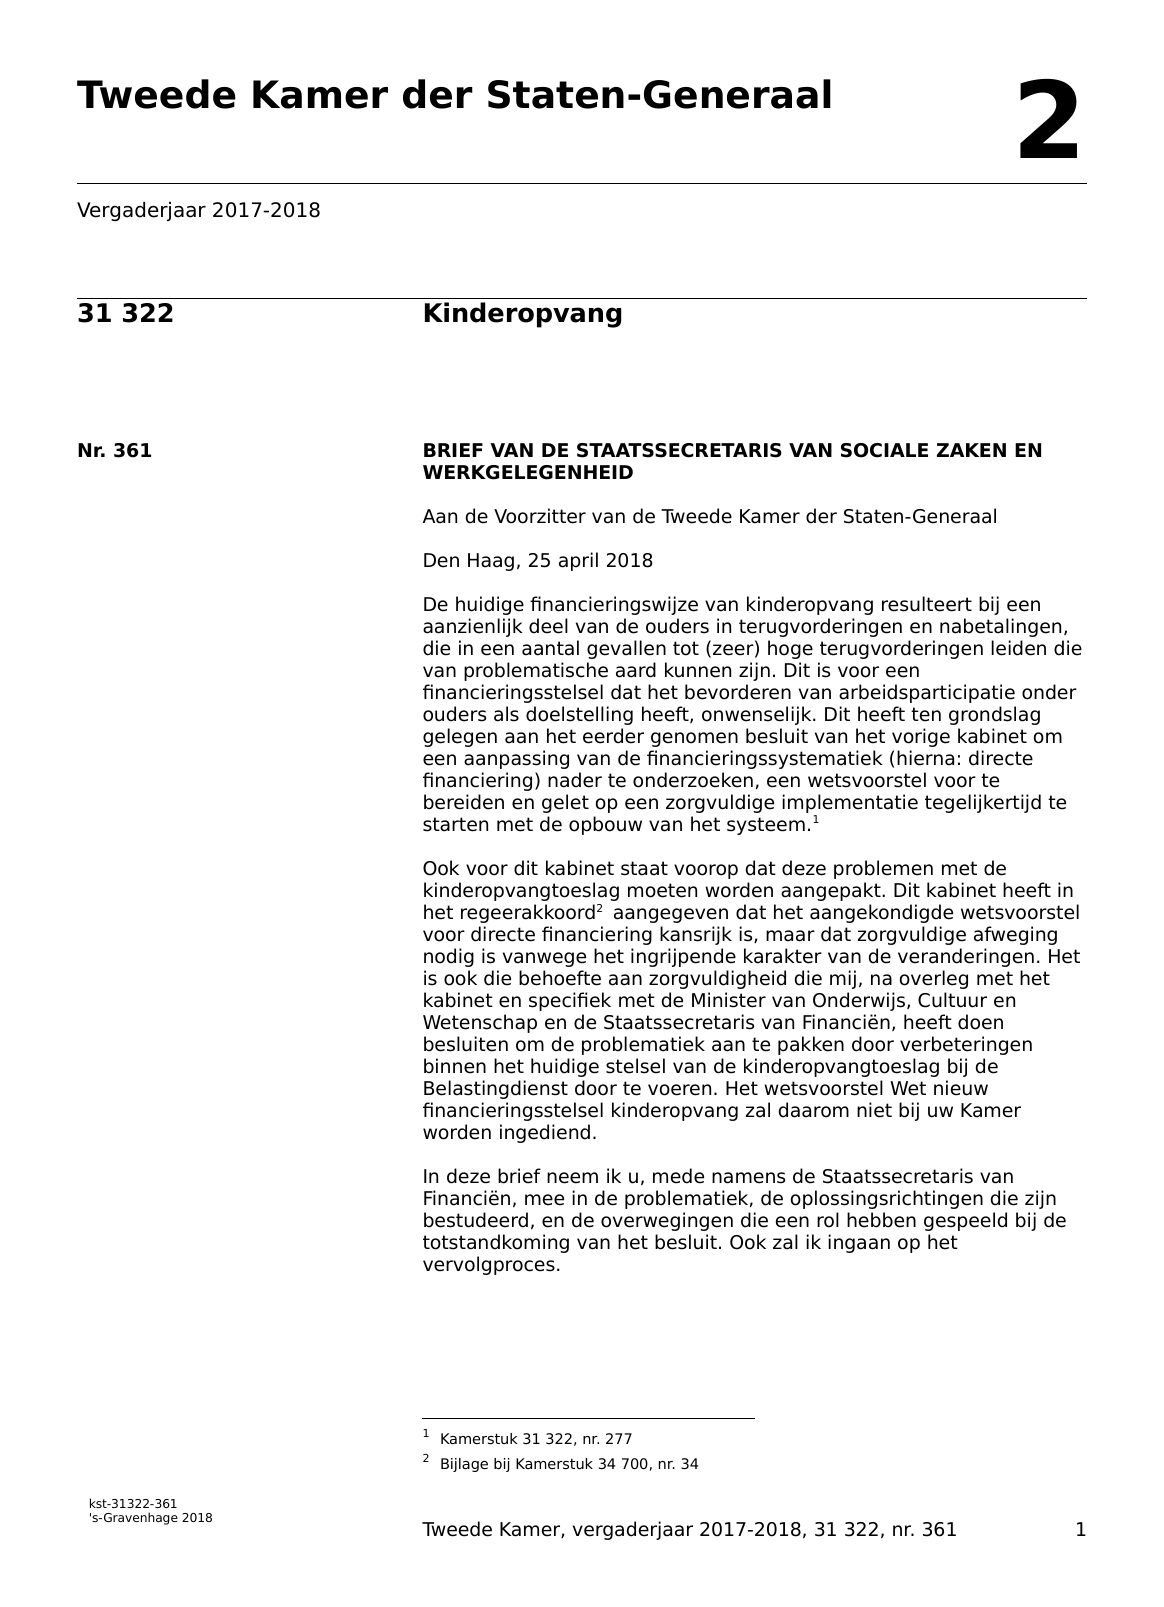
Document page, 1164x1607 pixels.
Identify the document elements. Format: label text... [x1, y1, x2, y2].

table_header 2 [886, 59, 1087, 183]
subtitle 31 322 Kinderopvang [77, 299, 1087, 329]
text Bijlage bij Kamerstuk 34 700, nr. 34 [422, 1452, 1087, 1474]
text De huidige financieringswijze van kinderopvang resulteert bij een aanzienlijk deel van de ouders in terugvorderingen en nabetalingen, die in een aantal gevallen tot (zeer) hoge terugvorderingen leiden die van problematische aard kunnen zijn. Dit is voor een financieringsstelsel dat het bevorderen van arbeidsparticipatie onder ouders als doelstelling heeft, onwenselijk. Dit heeft ten grondslag gelegen aan het eerder genomen besluit van het vorige kabinet om een aanpassing van de financieringssystematiek (hierna: directe financiering) nader te onderzoeken, een wetsvoorstel voor te bereiden en gelet op een zorgvuldige implementatie tegelijkertijd te starten met de opbouw van het systeem. [422, 594, 1087, 836]
subtitle Nr. 361 BRIEF VAN DE STAATSSECRETARIS VAN SOCIALE ZAKEN EN WERKGELEGENHEID [77, 440, 1087, 484]
table_cell Vergaderjaar 2017-2018 [77, 184, 1087, 298]
text Den Haag, 25 april 2018 [422, 550, 1087, 572]
text kst-31322-361 [88, 1497, 323, 1511]
text In deze brief neem ik u, mede namens de Staatssecretaris van Financiën, mee in de problematiek, de oplossingsrichtingen die zijn bestudeerd, en de overwegingen die een rol hebben gespeeld bij de totstandkoming van het besluit. Ook zal ik ingaan op het vervolgproces. [422, 1166, 1087, 1276]
text Aan de Voorzitter van de Tweede Kamer der Staten-Generaal [422, 506, 1087, 528]
text Kamerstuk 31 322, nr. 277 [422, 1427, 1087, 1449]
text Ook voor dit kabinet staat voorop dat deze problemen met de kinderopvangtoeslag moeten worden aangepakt. Dit kabinet heeft in het regeerakkoord aangegeven dat het aangekondigde wetsvoorstel voor directe financiering kansrijk is, maar dat zorgvuldige afweging nodig is vanwege het ingrijpende karakter van de veranderingen. Het is ook die behoefte aan zorgvuldigheid die mij, na overleg met het kabinet en specifiek met de Minister van Onderwijs, Cultuur en Wetenschap en de Staatssecretaris van Financiën, heeft doen besluiten om de problematiek aan te pakken door verbeteringen binnen het huidige stelsel van de kinderopvangtoeslag bij de Belastingdienst door te voeren. Het wetsvoorstel Wet nieuw financieringsstelsel kinderopvang zal daarom niet bij uw Kamer worden ingediend. [422, 858, 1087, 1144]
text 's-Gravenhage 2018 [88, 1511, 323, 1525]
table_header Tweede Kamer der Staten-Generaal [77, 59, 886, 183]
